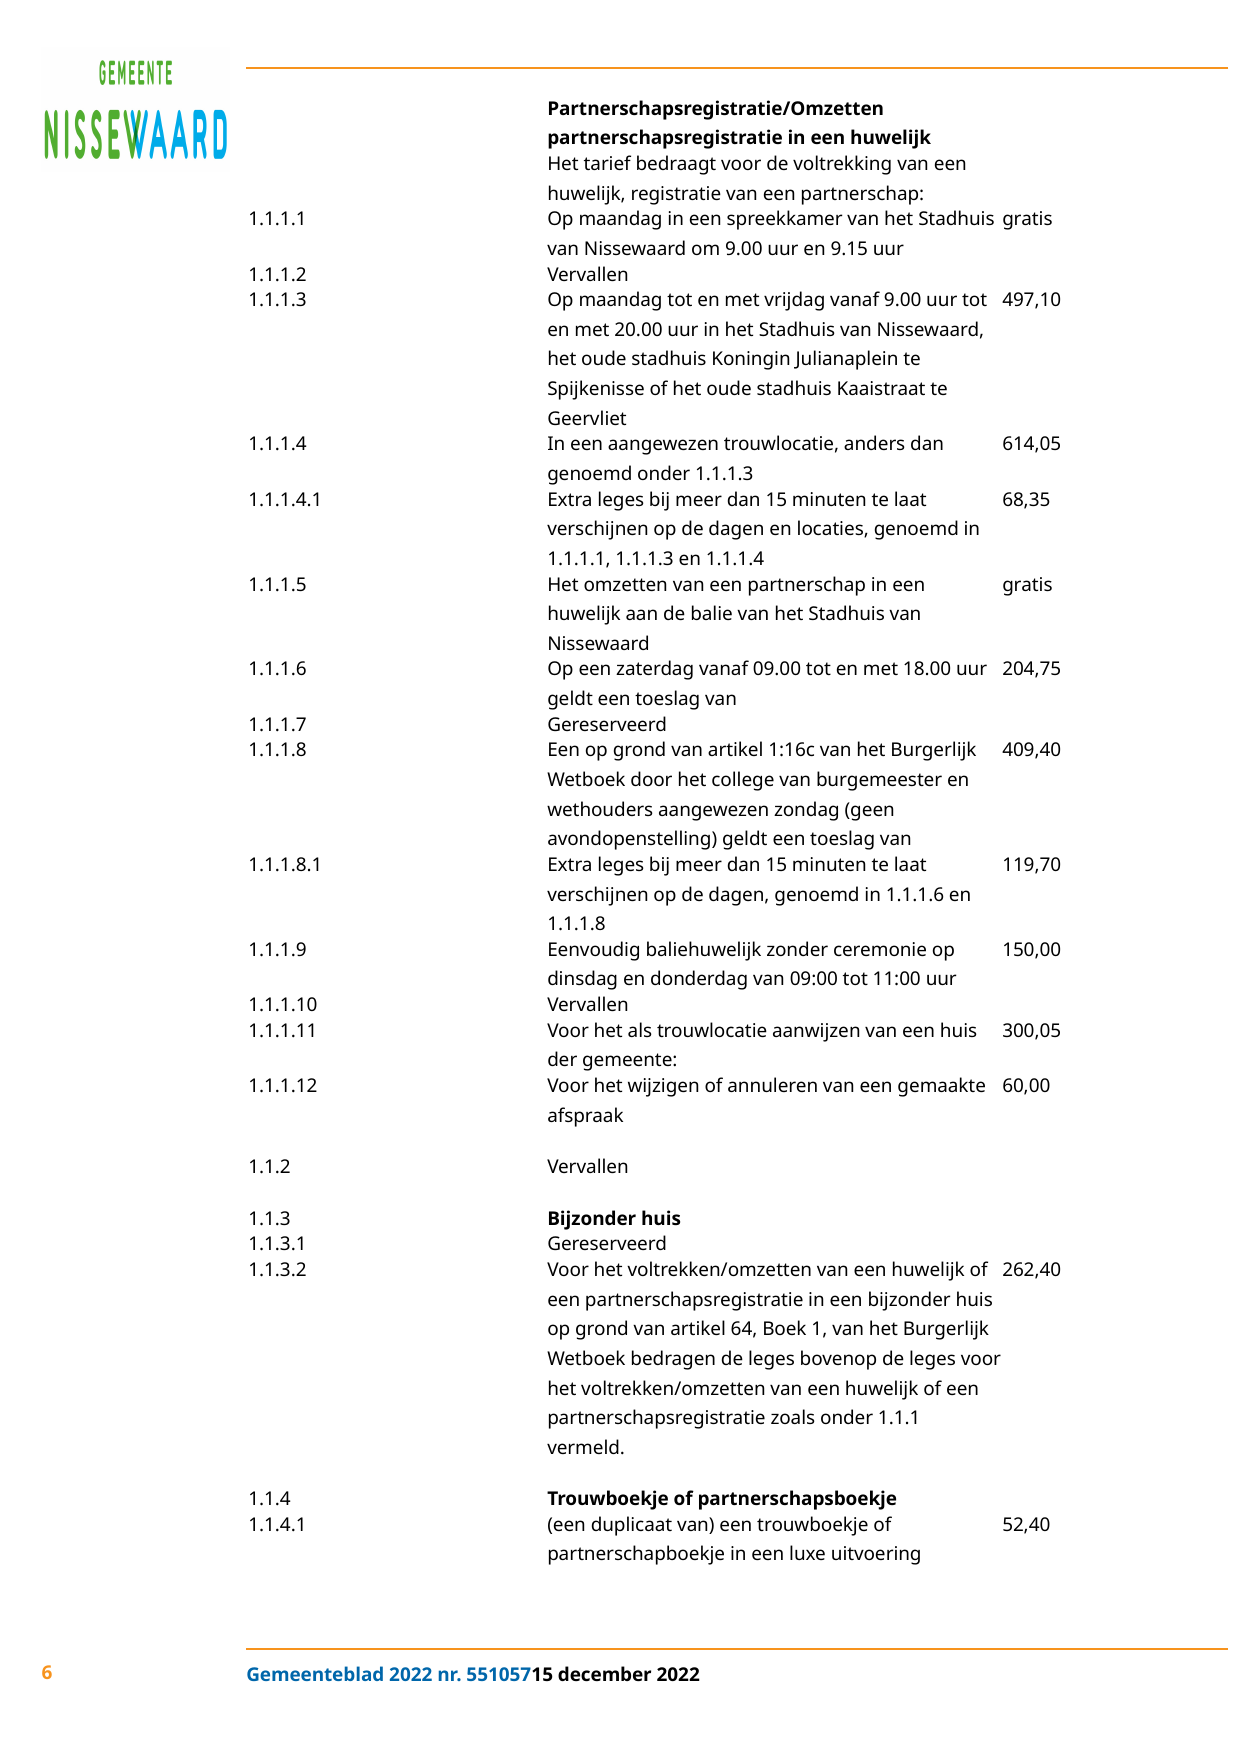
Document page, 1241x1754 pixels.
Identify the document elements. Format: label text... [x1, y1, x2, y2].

table_cell Op maandag tot en met vrijdag vanaf 9.00 uur tot en met 20.00 uur in het Stadhuis van Nissewaard, het oude stadhuis Koningin Julianaplein te Spijkenisse of het oude stadhuis Kaaistraat te Geervliet [547, 286, 1002, 431]
table_cell Voor het voltrekken/omzetten van een huwelijk of een partnerschapsregistratie in een bijzonder huis op grond van artikel 64, Boek 1, van het Burgerlijk Wetboek bedragen de leges bovenop de leges voor het voltrekken/omzetten van een huwelijk of een partnerschapsregistratie zoals onder 1.1.1 vermeld. [547, 1256, 1002, 1459]
table_cell [398, 1256, 547, 1459]
table_cell Voor het wijzigen of annuleren van een gemaakte afspraak [547, 1073, 1002, 1128]
table_cell 1.1.1.12 [248, 1073, 397, 1128]
table_cell Partnerschapsregistratie/Omzetten partnerschapsregistratie in een huwelijk [547, 95, 1002, 150]
table_cell 1.1.1.8 [248, 737, 397, 851]
table_cell 1.1.3 [248, 1205, 397, 1231]
table_cell gratis [1002, 205, 1152, 261]
table_cell [1002, 991, 1152, 1017]
table_cell 68,35 [1002, 486, 1152, 571]
table_cell [398, 286, 547, 431]
table_cell Extra leges bij meer dan 15 minuten te laat verschijnen op de dagen en locaties, genoemd in 1.1.1.1, 1.1.1.3 en 1.1.1.4 [547, 486, 1002, 571]
table_cell [1002, 1128, 1152, 1153]
table_cell [547, 1128, 1002, 1153]
table_cell [248, 1128, 397, 1153]
table_cell Vervallen [547, 1154, 1002, 1179]
table_cell [547, 1566, 1002, 1592]
table_cell [248, 1566, 397, 1592]
table_cell 497,10 [1002, 286, 1152, 431]
table_cell Trouwboekje of partnerschapsboekje [547, 1485, 1002, 1511]
table_cell [1002, 150, 1152, 205]
table_cell Bijzonder huis [547, 1205, 1002, 1231]
table_cell 150,00 [1002, 936, 1152, 991]
table_cell [1002, 95, 1152, 150]
table_cell [398, 1485, 547, 1511]
table_cell [1002, 711, 1152, 737]
table_cell [547, 1460, 1002, 1485]
table_cell 1.1.3.2 [248, 1256, 397, 1459]
table_cell 614,05 [1002, 431, 1152, 486]
table_cell 1.1.1.1 [248, 205, 397, 261]
table_cell [398, 936, 547, 991]
table_cell 1.1.2 [248, 1154, 397, 1179]
table_cell [547, 1179, 1002, 1205]
table_cell [1002, 1485, 1152, 1511]
table_cell (een duplicaat van) een trouwboekje of partnerschapboekje in een luxe uitvoering [547, 1511, 1002, 1566]
table_cell [1002, 261, 1152, 286]
table_cell Het omzetten van een partnerschap in een huwelijk aan de balie van het Stadhuis van Nissewaard [547, 571, 1002, 656]
table_cell 409,40 [1002, 737, 1152, 851]
table_cell [1002, 1179, 1152, 1205]
table_cell 1.1.1.6 [248, 656, 397, 711]
table_cell In een aangewezen trouwlocatie, anders dan genoemd onder 1.1.1.3 [547, 431, 1002, 486]
table_cell [398, 851, 547, 936]
table_cell [398, 205, 547, 261]
table_cell 300,05 [1002, 1017, 1152, 1072]
table_cell 1.1.1.7 [248, 711, 397, 737]
table_cell 1.1.1.5 [248, 571, 397, 656]
table_cell 1.1.1.4.1 [248, 486, 397, 571]
table_cell Gereserveerd [547, 1231, 1002, 1256]
table_cell Eenvoudig baliehuwelijk zonder ceremonie op dinsdag en donderdag van 09:00 tot 11:00 uur [547, 936, 1002, 991]
table_cell [398, 1566, 547, 1592]
table_cell [398, 1231, 547, 1256]
table_cell 1.1.1.10 [248, 991, 397, 1017]
table_cell [398, 486, 547, 571]
table_cell 1.1.3.1 [248, 1231, 397, 1256]
table_cell 119,70 [1002, 851, 1152, 936]
picture [41, 47, 231, 172]
table_cell [398, 95, 547, 150]
table_cell gratis [1002, 571, 1152, 656]
table_cell Een op grond van artikel 1:16c van het Burgerlijk Wetboek door het college van burgemeester en wethouders aangewezen zondag (geen avondopenstelling) geldt een toeslag van [547, 737, 1002, 851]
table_cell [398, 1017, 547, 1072]
table_cell [398, 737, 547, 851]
table_cell 60,00 [1002, 1073, 1152, 1128]
table_cell [398, 1511, 547, 1566]
table_cell Gereserveerd [547, 711, 1002, 737]
table_cell [398, 571, 547, 656]
table_cell 1.1.1.4 [248, 431, 397, 486]
table_cell 262,40 [1002, 1256, 1152, 1459]
table_cell [398, 1179, 547, 1205]
table_cell [398, 1073, 547, 1128]
table_cell Vervallen [547, 261, 1002, 286]
table_cell [398, 431, 547, 486]
table_cell 1.1.4.1 [248, 1511, 397, 1566]
table_cell 1.1.1.11 [248, 1017, 397, 1072]
table_cell 204,75 [1002, 656, 1152, 711]
table_cell Extra leges bij meer dan 15 minuten te laat verschijnen op de dagen, genoemd in 1.1.1.6 en 1.1.1.8 [547, 851, 1002, 936]
table_cell [398, 711, 547, 737]
table_cell 1.1.1.9 [248, 936, 397, 991]
table_cell Vervallen [547, 991, 1002, 1017]
table_cell [1002, 1566, 1152, 1592]
table_cell [1002, 1154, 1152, 1179]
table_cell [398, 1128, 547, 1153]
table_cell Op maandag in een spreekkamer van het Stadhuis van Nissewaard om 9.00 uur en 9.15 uur [547, 205, 1002, 261]
table_cell [398, 991, 547, 1017]
table_cell [398, 261, 547, 286]
table_cell [248, 150, 397, 205]
table_cell 1.1.1.2 [248, 261, 397, 286]
table_cell [398, 1205, 547, 1231]
table_cell [1002, 1231, 1152, 1256]
table_cell 52,40 [1002, 1511, 1152, 1566]
table_cell Het tarief bedraagt voor de voltrekking van een huwelijk, registratie van een partnerschap: [547, 150, 1002, 205]
table_cell [1002, 1205, 1152, 1231]
table_cell Voor het als trouwlocatie aanwijzen van een huis der gemeente: [547, 1017, 1002, 1072]
table_cell 1.1.1.3 [248, 286, 397, 431]
table_cell [1002, 1460, 1152, 1485]
table_cell 1.1.4 [248, 1485, 397, 1511]
table_cell 1.1.1.8.1 [248, 851, 397, 936]
table_cell [398, 1154, 547, 1179]
table_cell [248, 1179, 397, 1205]
table_cell [398, 656, 547, 711]
table_cell [398, 1460, 547, 1485]
table_cell [248, 95, 397, 150]
table_cell [248, 1460, 397, 1485]
table_cell [398, 150, 547, 205]
table_cell Op een zaterdag vanaf 09.00 tot en met 18.00 uur geldt een toeslag van [547, 656, 1002, 711]
